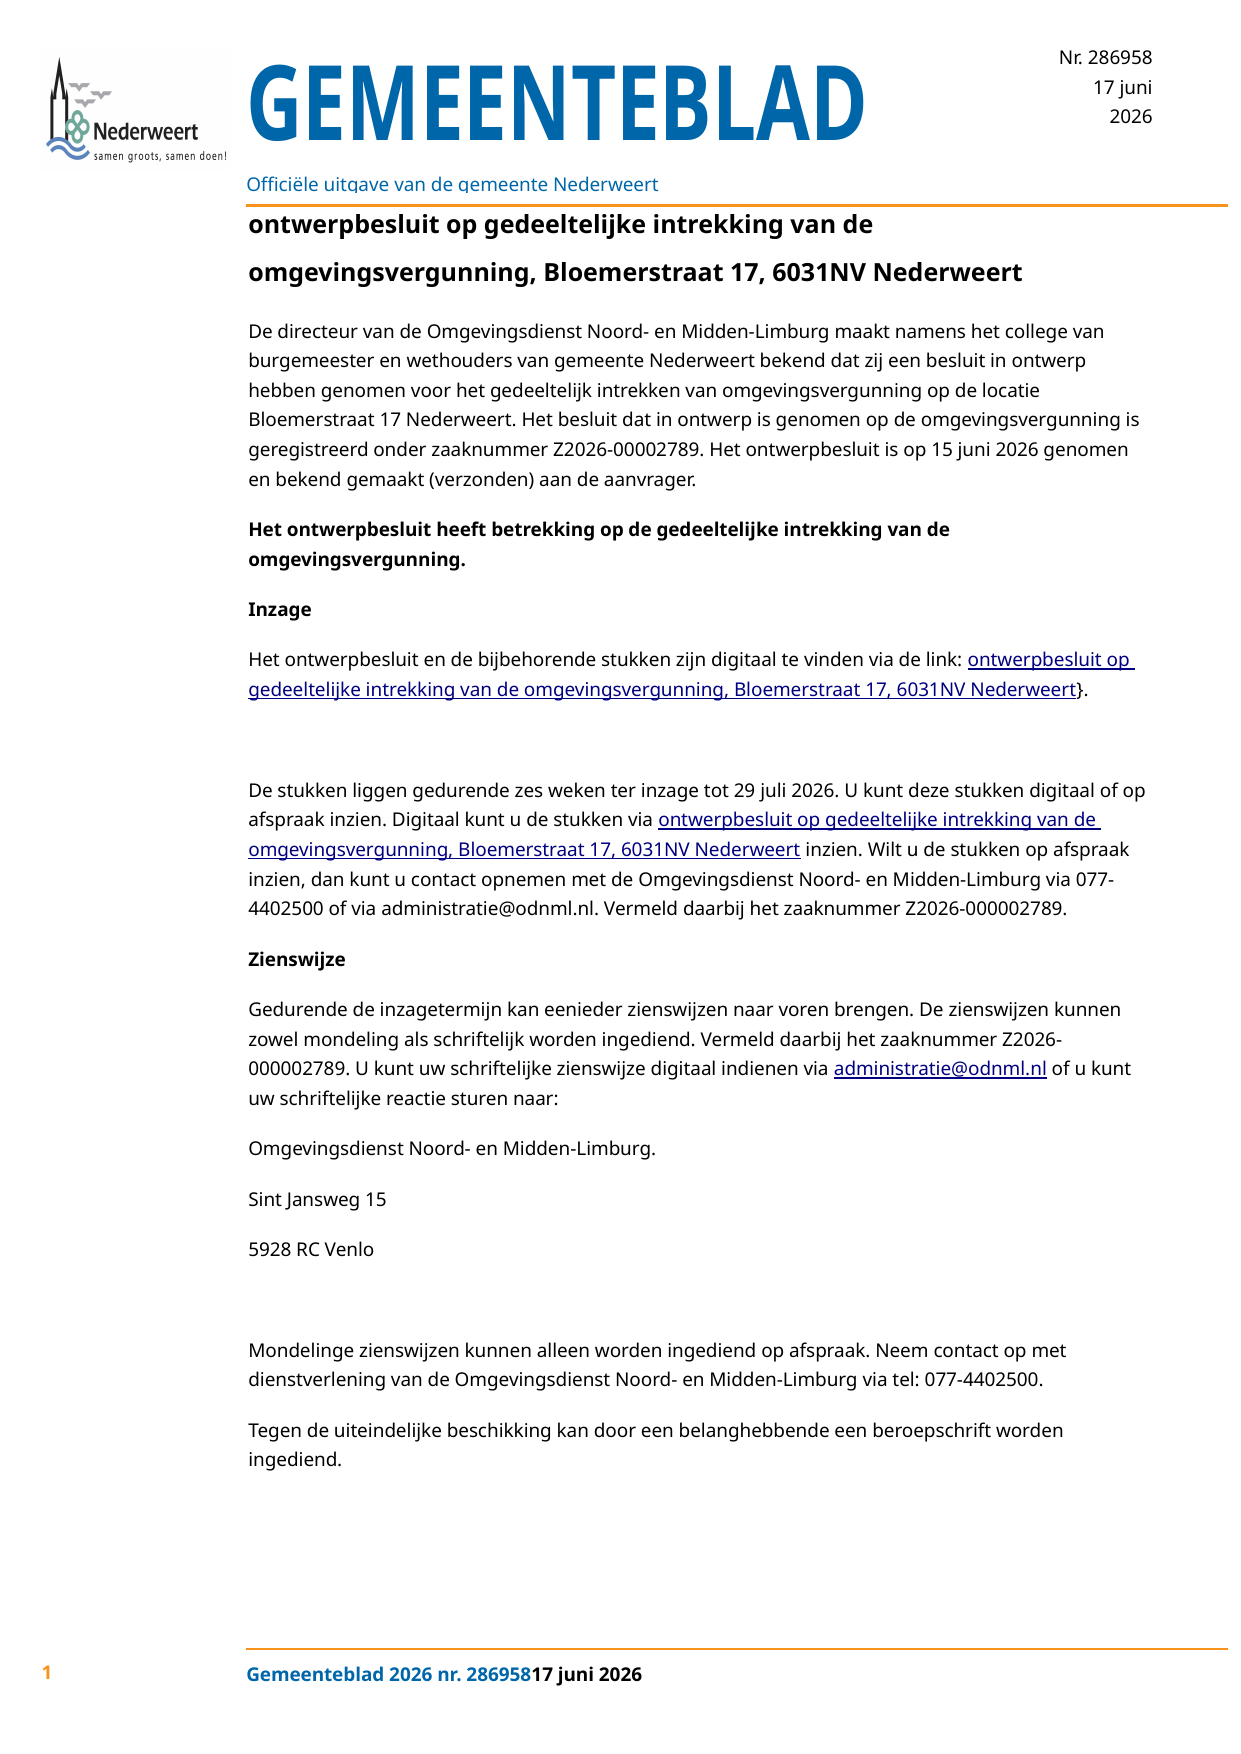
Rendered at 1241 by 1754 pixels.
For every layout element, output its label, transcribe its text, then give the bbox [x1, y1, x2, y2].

text De stukken liggen gedurende zes weken ter inzage tot 29 juli 2026. U kunt deze stukken digitaal of op afspraak inzien. Digitaal kunt u de stukken via ontwerpbesluit op gedeeltelijke intrekking van de omgevingsvergunning, Bloemerstraat 17, 6031NV Nederweert inzien. Wilt u de stukken op afspraak inzien, dan kunt u contact opnemen met de Omgevingsdienst Noord- en Midden-Limburg via 077-4402500 of via administratie@odnml.nl. Vermeld daarbij het zaaknummer Z2026-000002789. [248, 777, 1152, 921]
text 5928 RC Venlo [248, 1236, 1152, 1262]
text Het ontwerpbesluit en de bijbehorende stukken zijn digitaal te vinden via de link: ontwerpbesluit op gedeeltelijke intrekking van de omgevingsvergunning, Bloemerstraat 17, 6031NV Nederweert}. [248, 647, 1152, 702]
text Inzage [248, 596, 1152, 622]
text De directeur van de Omgevingsdienst Noord- en Midden-Limburg maakt namens het college van burgemeester en wethouders van gemeente Nederweert bekend dat zij een besluit in ontwerp hebben genomen voor het gedeeltelijk intrekken van omgevingsvergunning op de locatie Bloemerstraat 17 Nederweert. Het besluit dat in ontwerp is genomen op de omgevingsvergunning is geregistreerd onder zaaknummer Z2026-00002789. Het ontwerpbesluit is op 15 juni 2026 genomen en bekend gemaakt (verzonden) aan de aanvrager. [248, 318, 1152, 492]
text Zienswijze [248, 946, 1152, 972]
text ontwerpbesluit op gedeeltelijke intrekking van de omgevingsvergunning, Bloemerstraat 17, 6031NV Nederweert [248, 207, 1152, 288]
text Sint Jansweg 15 [248, 1186, 1152, 1212]
text Gedurende de inzagetermijn kan eenieder zienswijzen naar voren brengen. De zienswijzen kunnen zowel mondeling als schriftelijk worden ingediend. Vermeld daarbij het zaaknummer Z2026-000002789. U kunt uw schriftelijke zienswijze digitaal indienen via administratie@odnml.nl of u kunt uw schriftelijke reactie sturen naar: [248, 996, 1152, 1111]
text Het ontwerpbesluit heeft betrekking op de gedeeltelijke intrekking van de omgevingsvergunning. [248, 516, 1152, 572]
text Tegen de uiteindelijke beschikking kan door een belanghebbende een beroepschrift worden ingediend. [248, 1417, 1152, 1472]
picture [41, 47, 231, 172]
text Omgevingsdienst Noord- en Midden-Limburg. [248, 1135, 1152, 1161]
text Mondelinge zienswijzen kunnen alleen worden ingediend op afspraak. Neem contact op met dienstverlening van de Omgevingsdienst Noord- en Midden-Limburg via tel: 077-4402500. [248, 1337, 1152, 1392]
